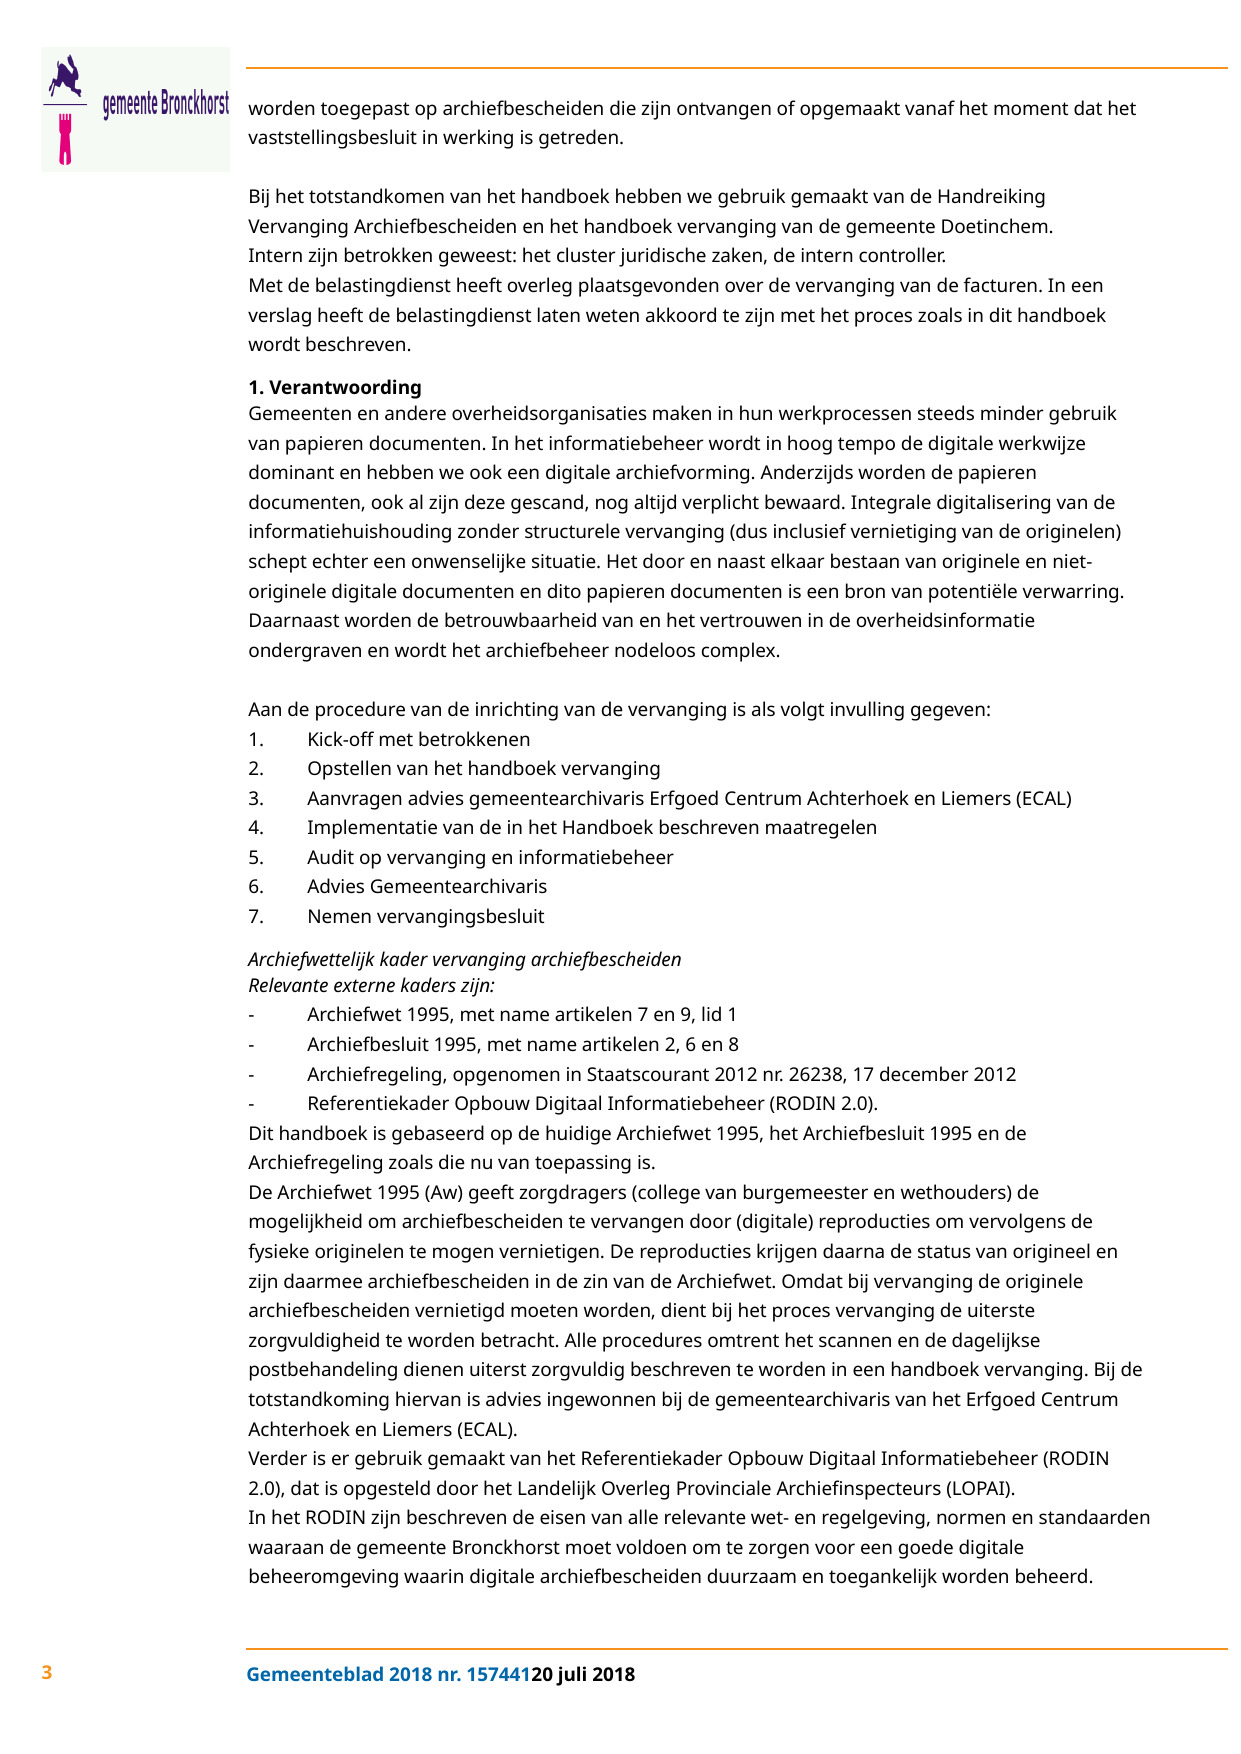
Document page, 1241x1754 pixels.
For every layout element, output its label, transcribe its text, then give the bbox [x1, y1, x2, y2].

text Intern zijn betrokken geweest: het cluster juridische zaken, de intern controller. [248, 243, 1152, 268]
text Verder is er gebruik gemaakt van het Referentiekader Opbouw Digitaal Informatiebeheer (RODIN 2.0), dat is opgesteld door het Landelijk Overleg Provinciale Archiefinspecteurs (LOPAI). [248, 1445, 1152, 1501]
list Nemen vervangingsbesluit [248, 903, 1152, 929]
text Dit handboek is gebaseerd op de huidige Archiefwet 1995, het Archiefbesluit 1995 en de Archiefregeling zoals die nu van toepassing is. [248, 1120, 1152, 1175]
text Met de belastingdienst heeft overleg plaatsgevonden over de vervanging van de facturen. In een verslag heeft de belastingdienst laten weten akkoord te zijn met het proces zoals in dit handboek wordt beschreven. [248, 272, 1152, 357]
text 1. Verantwoording [248, 374, 1152, 400]
list Referentiekader Opbouw Digitaal Informatiebeheer (RODIN 2.0). [248, 1090, 1152, 1116]
text Bij het totstandkomen van het handboek hebben we gebruik gemaakt van de Handreiking Vervanging Archiefbescheiden en het handboek vervanging van de gemeente Doetinchem. [248, 183, 1152, 239]
text De Archiefwet 1995 (Aw) geeft zorgdragers (college van burgemeester en wethouders) de mogelijkheid om archiefbescheiden te vervangen door (digitale) reproducties om vervolgens de fysieke originelen te mogen vernietigen. De reproducties krijgen daarna de status van origineel en zijn daarmee archiefbescheiden in de zin van de Archiefwet. Omdat bij vervanging de originele archiefbescheiden vernietigd moeten worden, dient bij het proces vervanging de uiterste zorgvuldigheid te worden betracht. Alle procedures omtrent het scannen en de dagelijkse postbehandeling dienen uiterst zorgvuldig beschreven te worden in een handboek vervanging. Bij de totstandkoming hiervan is advies ingewonnen bij de gemeentearchivaris van het Erfgoed Centrum Achterhoek en Liemers (ECAL). [248, 1179, 1152, 1442]
text Archiefwettelijk kader vervanging archiefbescheiden [248, 946, 1152, 972]
picture [41, 47, 231, 172]
text In het RODIN zijn beschreven de eisen van alle relevante wet- en regelgeving, normen en standaarden waaraan de gemeente Bronckhorst moet voldoen om te zorgen voor een goede digitale beheeromgeving waarin digitale archiefbescheiden duurzaam en toegankelijk worden beheerd. [248, 1504, 1152, 1589]
list Aanvragen advies gemeentearchivaris Erfgoed Centrum Achterhoek en Liemers (ECAL) [248, 785, 1152, 811]
list Archiefbesluit 1995, met name artikelen 2, 6 en 8 [248, 1031, 1152, 1057]
list Audit op vervanging en informatiebeheer [248, 844, 1152, 870]
list Advies Gemeentearchivaris [248, 874, 1152, 899]
list Implementatie van de in het Handboek beschreven maatregelen [248, 814, 1152, 840]
text Gemeenten en andere overheidsorganisaties maken in hun werkprocessen steeds minder gebruik van papieren documenten. In het informatiebeheer wordt in hoog tempo de digitale werkwijze dominant en hebben we ook een digitale archiefvorming. Anderzijds worden de papieren documenten, ook al zijn deze gescand, nog altijd verplicht bewaard. Integrale digitalisering van de informatiehuishouding zonder structurele vervanging (dus inclusief vernietiging van de originelen) schept echter een onwenselijke situatie. Het door en naast elkaar bestaan van originele en niet-originele digitale documenten en dito papieren documenten is een bron van potentiële verwarring. Daarnaast worden de betrouwbaarheid van en het vertrouwen in de overheidsinformatie ondergraven en wordt het archiefbeheer nodeloos complex. [248, 400, 1152, 663]
list Archiefregeling, opgenomen in Staatscourant 2012 nr. 26238, 17 december 2012 [248, 1061, 1152, 1087]
text Aan de procedure van de inrichting van de vervanging is als volgt invulling gegeven: [248, 696, 1152, 722]
list Archiefwet 1995, met name artikelen 7 en 9, lid 1 [248, 1002, 1152, 1027]
list Kick-off met betrokkenen [248, 726, 1152, 751]
list Opstellen van het handboek vervanging [248, 755, 1152, 781]
text Relevante externe kaders zijn: [248, 972, 1152, 998]
text worden toegepast op archiefbescheiden die zijn ontvangen of opgemaakt vanaf het moment dat het vaststellingsbesluit in werking is getreden. [248, 95, 1152, 150]
